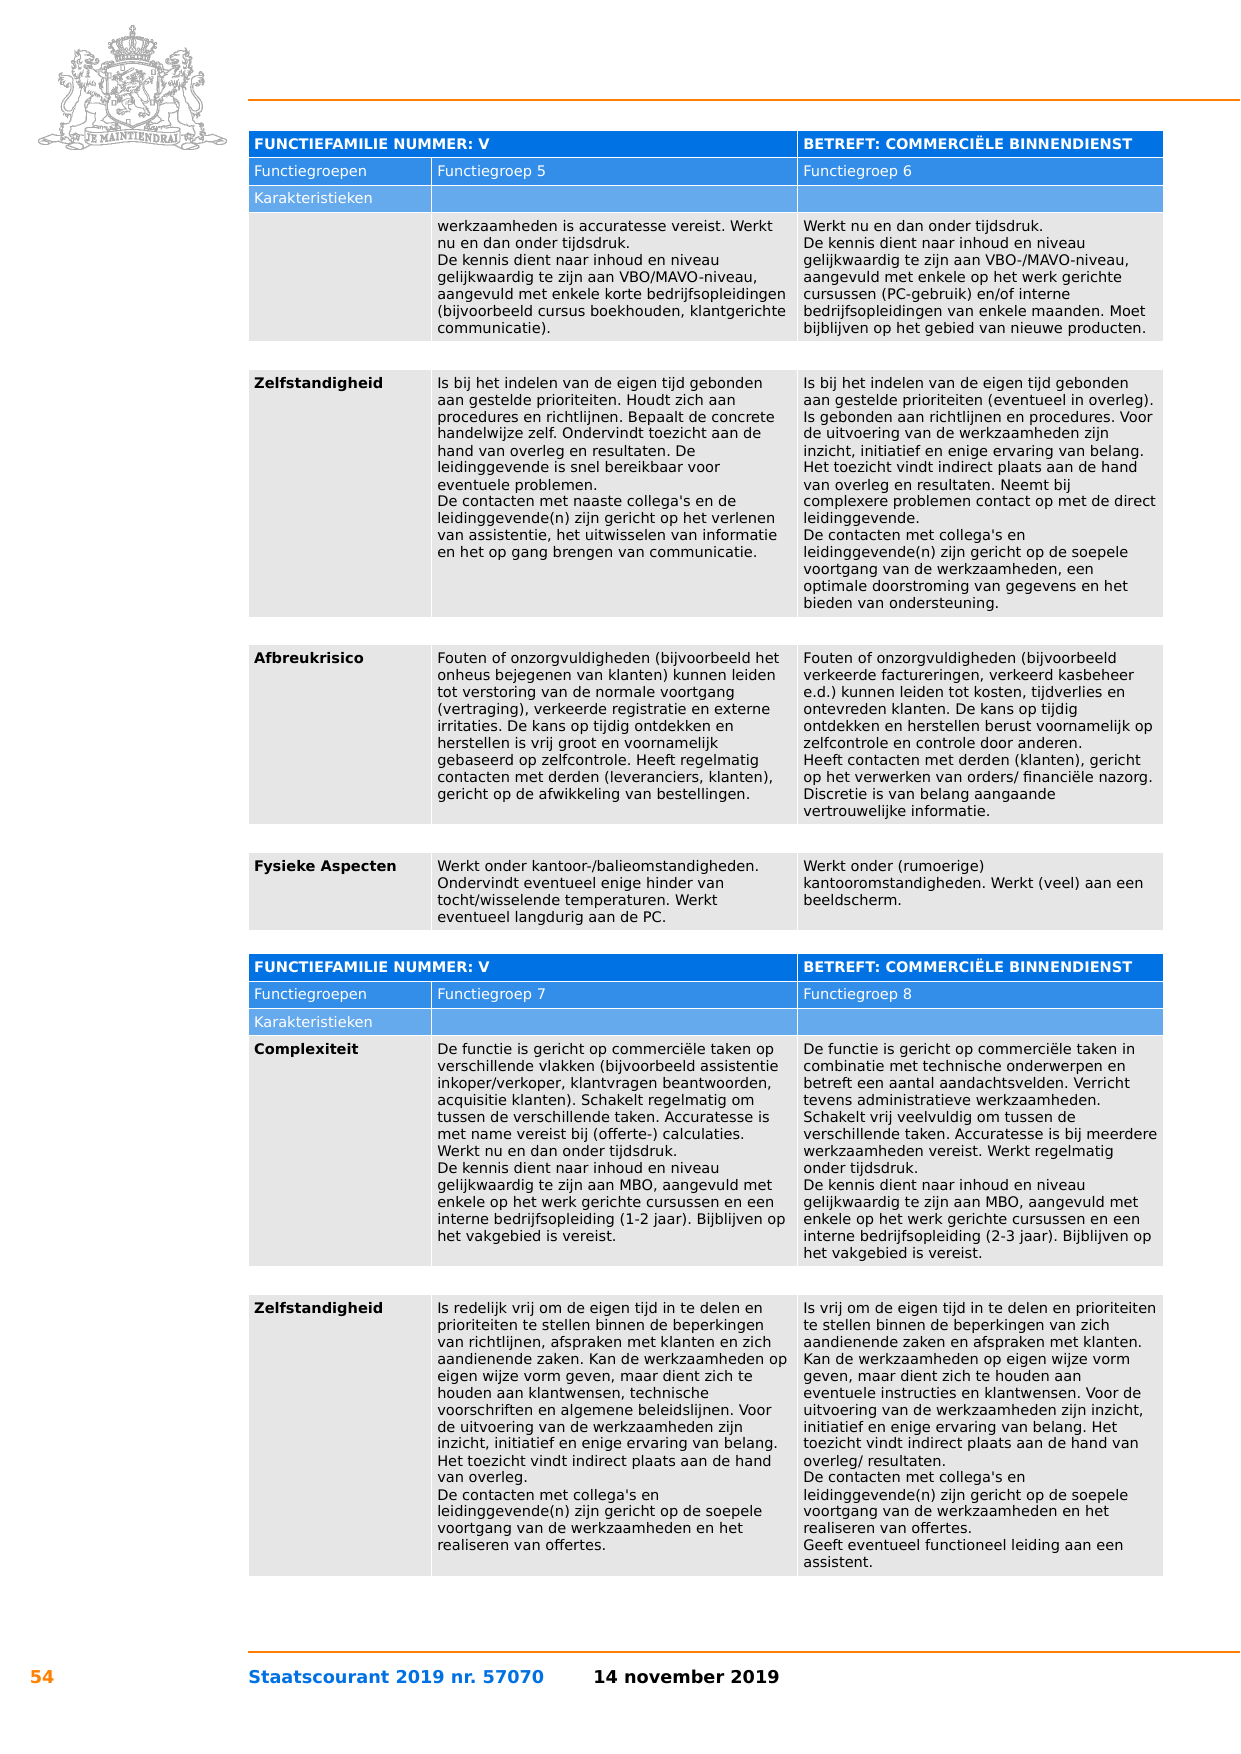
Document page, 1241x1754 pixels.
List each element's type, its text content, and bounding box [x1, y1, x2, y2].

table_cell [798, 826, 1163, 852]
table_cell Fysieke Aspecten [249, 853, 431, 930]
table_header FUNCTIEFAMILIE NUMMER: V [249, 131, 797, 157]
table_cell [798, 1577, 1163, 1603]
table_cell [798, 1009, 1163, 1035]
table_cell [798, 343, 1163, 369]
table_header BETREFT: COMMERCIËLE BINNENDIENST [798, 131, 1163, 157]
table_cell Functiegroepen [249, 982, 431, 1008]
table_cell Is bij het indelen van de eigen tijd gebonden aan gestelde prioriteiten. Houdt zich aan procedures en richtlijnen. Bepaalt de concrete handelwijze zelf. Ondervindt toezicht aan de hand van overleg en resultaten. De leidinggevende is snel bereikbaar voor eventuele problemen. De contacten met naaste collega's en de leidinggevende(n) zijn gericht op het verlenen van assistentie, het uitwisselen van informatie en het op gang brengen van communicatie. [432, 370, 797, 617]
table_cell Werkt nu en dan onder tijdsdruk. De kennis dient naar inhoud en niveau gelijkwaardig te zijn aan VBO-/MAVO-niveau, aangevuld met enkele op het werk gerichte cursussen (PC-gebruik) en/of interne bedrijfsopleidingen van enkele maanden. Moet bijblijven op het gebied van nieuwe producten. [798, 213, 1163, 341]
table_cell Afbreukrisico [249, 645, 431, 824]
table_cell [432, 186, 797, 212]
table_cell Functiegroepen [249, 158, 431, 185]
table_cell Functiegroep 7 [432, 982, 797, 1008]
table_cell Werkt onder kantoor-/balieomstandigheden. Ondervindt eventueel enige hinder van tocht/wisselende temperaturen. Werkt eventueel langdurig aan de PC. [432, 853, 797, 930]
table_cell Fouten of onzorgvuldigheden (bijvoorbeeld het onheus bejegenen van klanten) kunnen leiden tot verstoring van de normale voortgang (vertraging), verkeerde registratie en externe irritaties. De kans op tijdig ontdekken en herstellen is vrij groot en voornamelijk gebaseerd op zelfcontrole. Heeft regelmatig contacten met derden (leveranciers, klanten), gericht op de afwikkeling van bestellingen. [432, 645, 797, 824]
table_cell Is redelijk vrij om de eigen tijd in te delen en prioriteiten te stellen binnen de beperkingen van richtlijnen, afspraken met klanten en zich aandienende zaken. Kan de werkzaamheden op eigen wijze vorm geven, maar dient zich te houden aan klantwensen, technische voorschriften en algemene beleidslijnen. Voor de uitvoering van de werkzaamheden zijn inzicht, initiatief en enige ervaring van belang. Het toezicht vindt indirect plaats aan de hand van overleg. De contacten met collega's en leidinggevende(n) zijn gericht op de soepele voortgang van de werkzaamheden en het realiseren van offertes. [432, 1295, 797, 1576]
table_cell werkzaamheden is accuratesse vereist. Werkt nu en dan onder tijdsdruk. De kennis dient naar inhoud en niveau gelijkwaardig te zijn aan VBO/MAVO-niveau, aangevuld met enkele korte bedrijfsopleidingen (bijvoorbeeld cursus boekhouden, klantgerichte communicatie). [432, 213, 797, 341]
table_cell [798, 186, 1163, 212]
table_cell Is bij het indelen van de eigen tijd gebonden aan gestelde prioriteiten (eventueel in overleg). Is gebonden aan richtlijnen en procedures. Voor de uitvoering van de werkzaamheden zijn inzicht, initiatief en enige ervaring van belang. Het toezicht vindt indirect plaats aan de hand van overleg en resultaten. Neemt bij complexere problemen contact op met de direct leidinggevende. De contacten met collega's en leidinggevende(n) zijn gericht op de soepele voortgang van de werkzaamheden, een optimale doorstroming van gegevens en het bieden van ondersteuning. [798, 370, 1163, 617]
table_cell [798, 1268, 1163, 1294]
table_cell De functie is gericht op commerciële taken in combinatie met technische onderwerpen en betreft een aantal aandachtsvelden. Verricht tevens administratieve werkzaamheden. Schakelt vrij veelvuldig om tussen de verschillende taken. Accuratesse is bij meerdere werkzaamheden vereist. Werkt regelmatig onder tijdsdruk. De kennis dient naar inhoud en niveau gelijkwaardig te zijn aan MBO, aangevuld met enkele op het werk gerichte cursussen en een interne bedrijfsopleiding (2-3 jaar). Bijblijven op het vakgebied is vereist. [798, 1036, 1163, 1266]
picture [38, 25, 227, 150]
table_cell Functiegroep 5 [432, 158, 797, 185]
table_cell De functie is gericht op commerciële taken op verschillende vlakken (bijvoorbeeld assistentie inkoper/verkoper, klantvragen beantwoorden, acquisitie klanten). Schakelt regelmatig om tussen de verschillende taken. Accuratesse is met name vereist bij (offerte-) calculaties. Werkt nu en dan onder tijdsdruk. De kennis dient naar inhoud en niveau gelijkwaardig te zijn aan MBO, aangevuld met enkele op het werk gerichte cursussen en een interne bedrijfsopleiding (1-2 jaar). Bijblijven op het vakgebied is vereist. [432, 1036, 797, 1266]
table_cell Karakteristieken [249, 1009, 431, 1035]
table_header FUNCTIEFAMILIE NUMMER: V [249, 954, 797, 981]
table_cell Complexiteit [249, 1036, 431, 1266]
table_cell [249, 618, 431, 644]
table_cell Fouten of onzorgvuldigheden (bijvoorbeeld verkeerde factureringen, verkeerd kasbeheer e.d.) kunnen leiden tot kosten, tijdverlies en ontevreden klanten. De kans op tijdig ontdekken en herstellen berust voornamelijk op zelfcontrole en controle door anderen. Heeft contacten met derden (klanten), gericht op het verwerken van orders/ financiële nazorg. Discretie is van belang aangaande vertrouwelijke informatie. [798, 645, 1163, 824]
table_cell Is vrij om de eigen tijd in te delen en prioriteiten te stellen binnen de beperkingen van zich aandienende zaken en afspraken met klanten. Kan de werkzaamheden op eigen wijze vorm geven, maar dient zich te houden aan eventuele instructies en klantwensen. Voor de uitvoering van de werkzaamheden zijn inzicht, initiatief en enige ervaring van belang. Het toezicht vindt indirect plaats aan de hand van overleg/ resultaten. De contacten met collega's en leidinggevende(n) zijn gericht op de soepele voortgang van de werkzaamheden en het realiseren van offertes. Geeft eventueel functioneel leiding aan een assistent. [798, 1295, 1163, 1576]
table_header BETREFT: COMMERCIËLE BINNENDIENST [798, 954, 1163, 981]
table_cell [432, 343, 797, 369]
table_cell [249, 343, 431, 369]
table_cell Zelfstandigheid [249, 370, 431, 617]
table_cell [432, 1268, 797, 1294]
table_cell Functiegroep 6 [798, 158, 1163, 185]
table_cell [432, 1577, 797, 1603]
table_cell [432, 1009, 797, 1035]
table_cell Zelfstandigheid [249, 1295, 431, 1576]
table_cell [432, 826, 797, 852]
table_cell Functiegroep 8 [798, 982, 1163, 1008]
table_cell [249, 1268, 431, 1294]
table_cell [432, 618, 797, 644]
table_cell [249, 826, 431, 852]
table_cell [249, 1577, 431, 1603]
table_cell Werkt onder (rumoerige) kantooromstandigheden. Werkt (veel) aan een beeldscherm. [798, 853, 1163, 930]
table_cell [798, 618, 1163, 644]
table_cell Karakteristieken [249, 186, 431, 212]
table_cell [249, 213, 431, 341]
